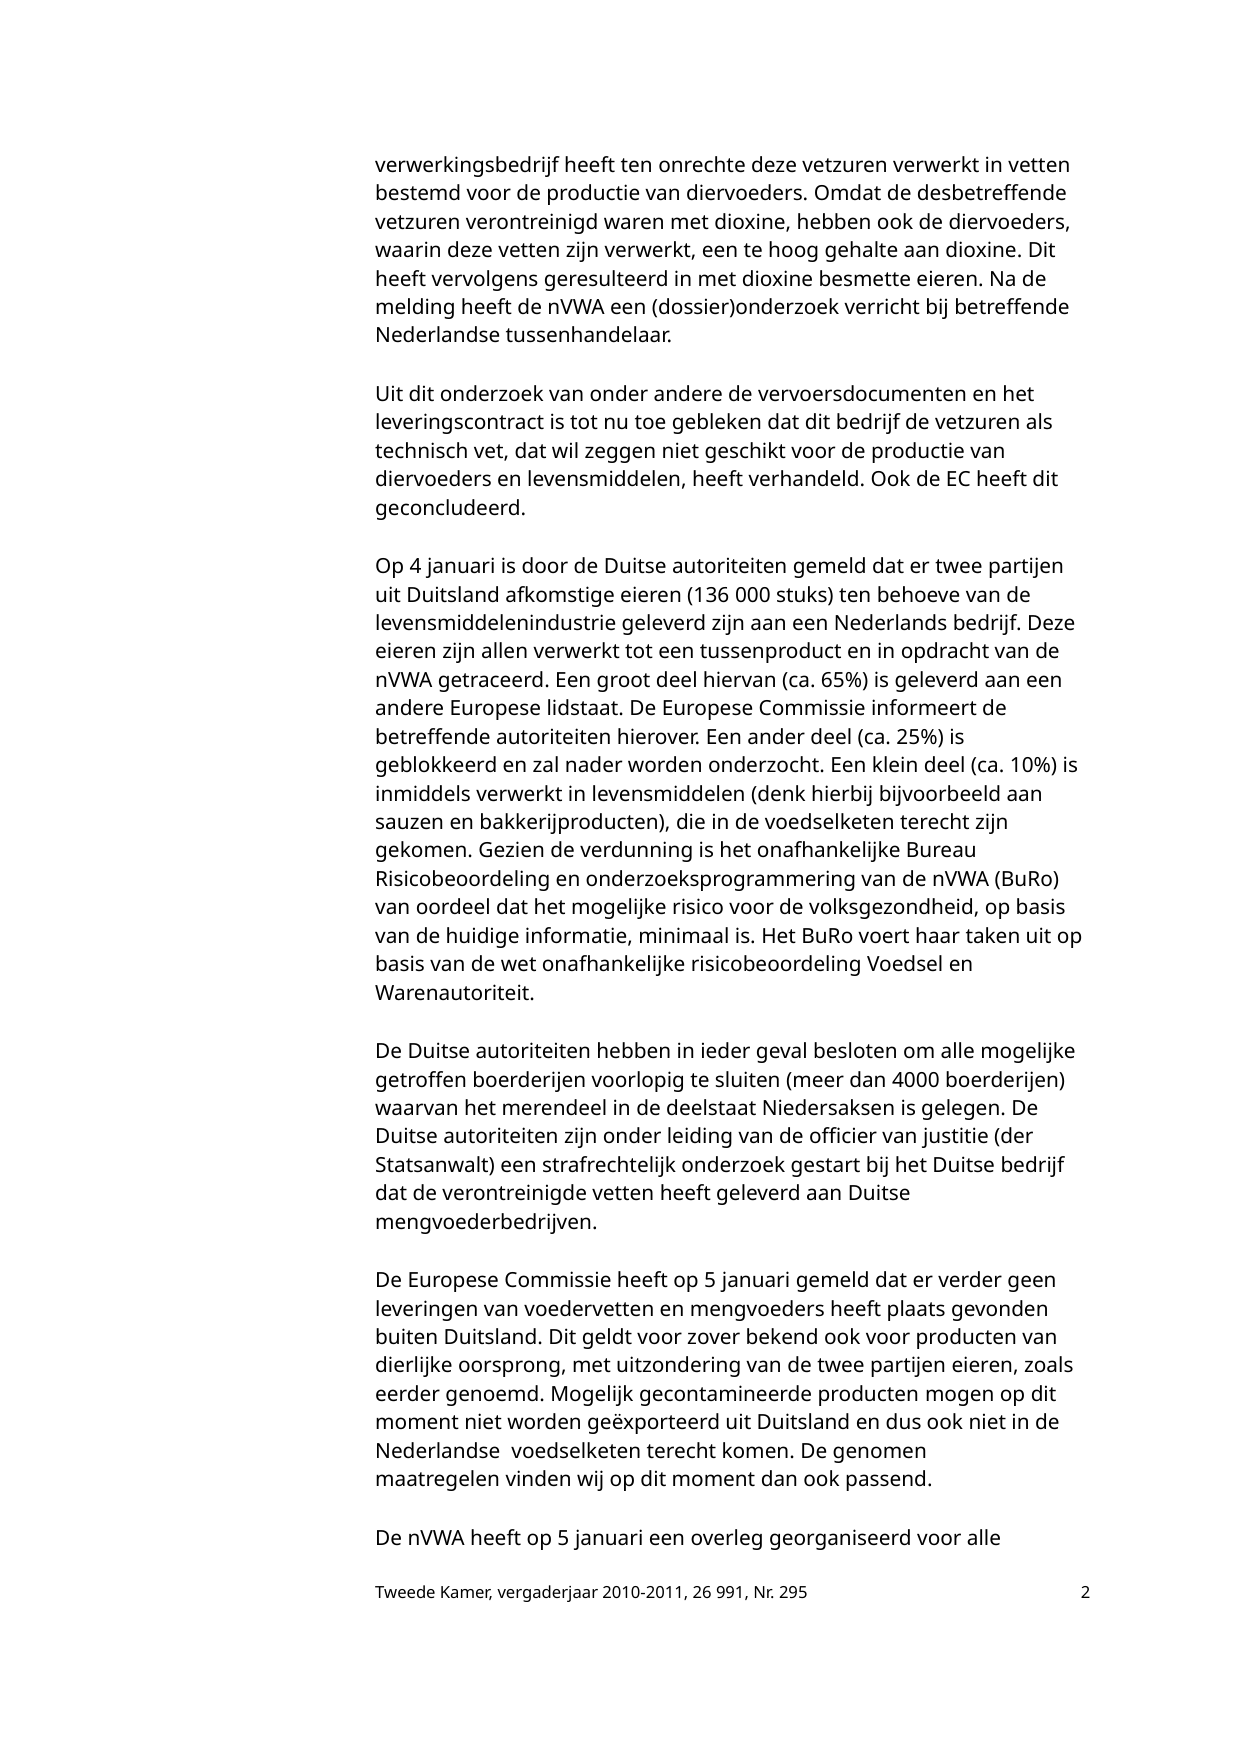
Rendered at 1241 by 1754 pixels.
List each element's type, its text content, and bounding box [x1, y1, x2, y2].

text De nVWA heeft op 5 januari een overleg georganiseerd voor alle [375, 1523, 1090, 1551]
text De Duitse autoriteiten hebben in ieder geval besloten om alle mogelijke getroffen boerderijen voorlopig te sluiten (meer dan 4000 boerderijen) waarvan het merendeel in de deelstaat Niedersaksen is gelegen. De Duitse autoriteiten zijn onder leiding van de officier van justitie (der Statsanwalt) een strafrechtelijk onderzoek gestart bij het Duitse bedrijf dat de verontreinigde vetten heeft geleverd aan Duitse mengvoederbedrijven. [375, 1036, 1090, 1235]
text De Europese Commissie heeft op 5 januari gemeld dat er verder geen leveringen van voedervetten en mengvoeders heeft plaats gevonden buiten Duitsland. Dit geldt voor zover bekend ook voor producten van dierlijke oorsprong, met uitzondering van de twee partijen eieren, zoals eerder genoemd. Mogelijk gecontamineerde producten mogen op dit moment niet worden geëxporteerd uit Duitsland en dus ook niet in de Nederlandse voedselketen terecht komen. De genomen maatregelen vinden wij op dit moment dan ook passend. [375, 1265, 1090, 1493]
text Uit dit onderzoek van onder andere de vervoersdocumenten en het leveringscontract is tot nu toe gebleken dat dit bedrijf de vetzuren als technisch vet, dat wil zeggen niet geschikt voor de productie van diervoeders en levensmiddelen, heeft verhandeld. Ook de EC heeft dit geconcludeerd. [375, 379, 1090, 521]
text Op 4 januari is door de Duitse autoriteiten gemeld dat er twee partijen uit Duitsland afkomstige eieren (136 000 stuks) ten behoeve van de levensmiddelenindustrie geleverd zijn aan een Nederlands bedrijf. Deze eieren zijn allen verwerkt tot een tussenproduct en in opdracht van de nVWA getraceerd. Een groot deel hiervan (ca. 65%) is geleverd aan een andere Europese lidstaat. De Europese Commissie informeert de betreffende autoriteiten hierover. Een ander deel (ca. 25%) is geblokkeerd en zal nader worden onderzocht. Een klein deel (ca. 10%) is inmiddels verwerkt in levensmiddelen (denk hierbij bijvoorbeeld aan sauzen en bakkerijproducten), die in de voedselketen terecht zijn gekomen. Gezien de verdunning is het onafhankelijke Bureau Risicobeoordeling en onderzoeksprogrammering van de nVWA (BuRo) van oordeel dat het mogelijke risico voor de volksgezondheid, op basis van de huidige informatie, minimaal is. Het BuRo voert haar taken uit op basis van de wet onafhankelijke risicobeoordeling Voedsel en Warenautoriteit. [375, 551, 1090, 1006]
text verwerkingsbedrijf heeft ten onrechte deze vetzuren verwerkt in vetten bestemd voor de productie van diervoeders. Omdat de desbetreffende vetzuren verontreinigd waren met dioxine, hebben ook de diervoeders, waarin deze vetten zijn verwerkt, een te hoog gehalte aan dioxine. Dit heeft vervolgens geresulteerd in met dioxine besmette eieren. Na de melding heeft de nVWA een (dossier)onderzoek verricht bij betreffende Nederlandse tussenhandelaar. [375, 150, 1090, 349]
